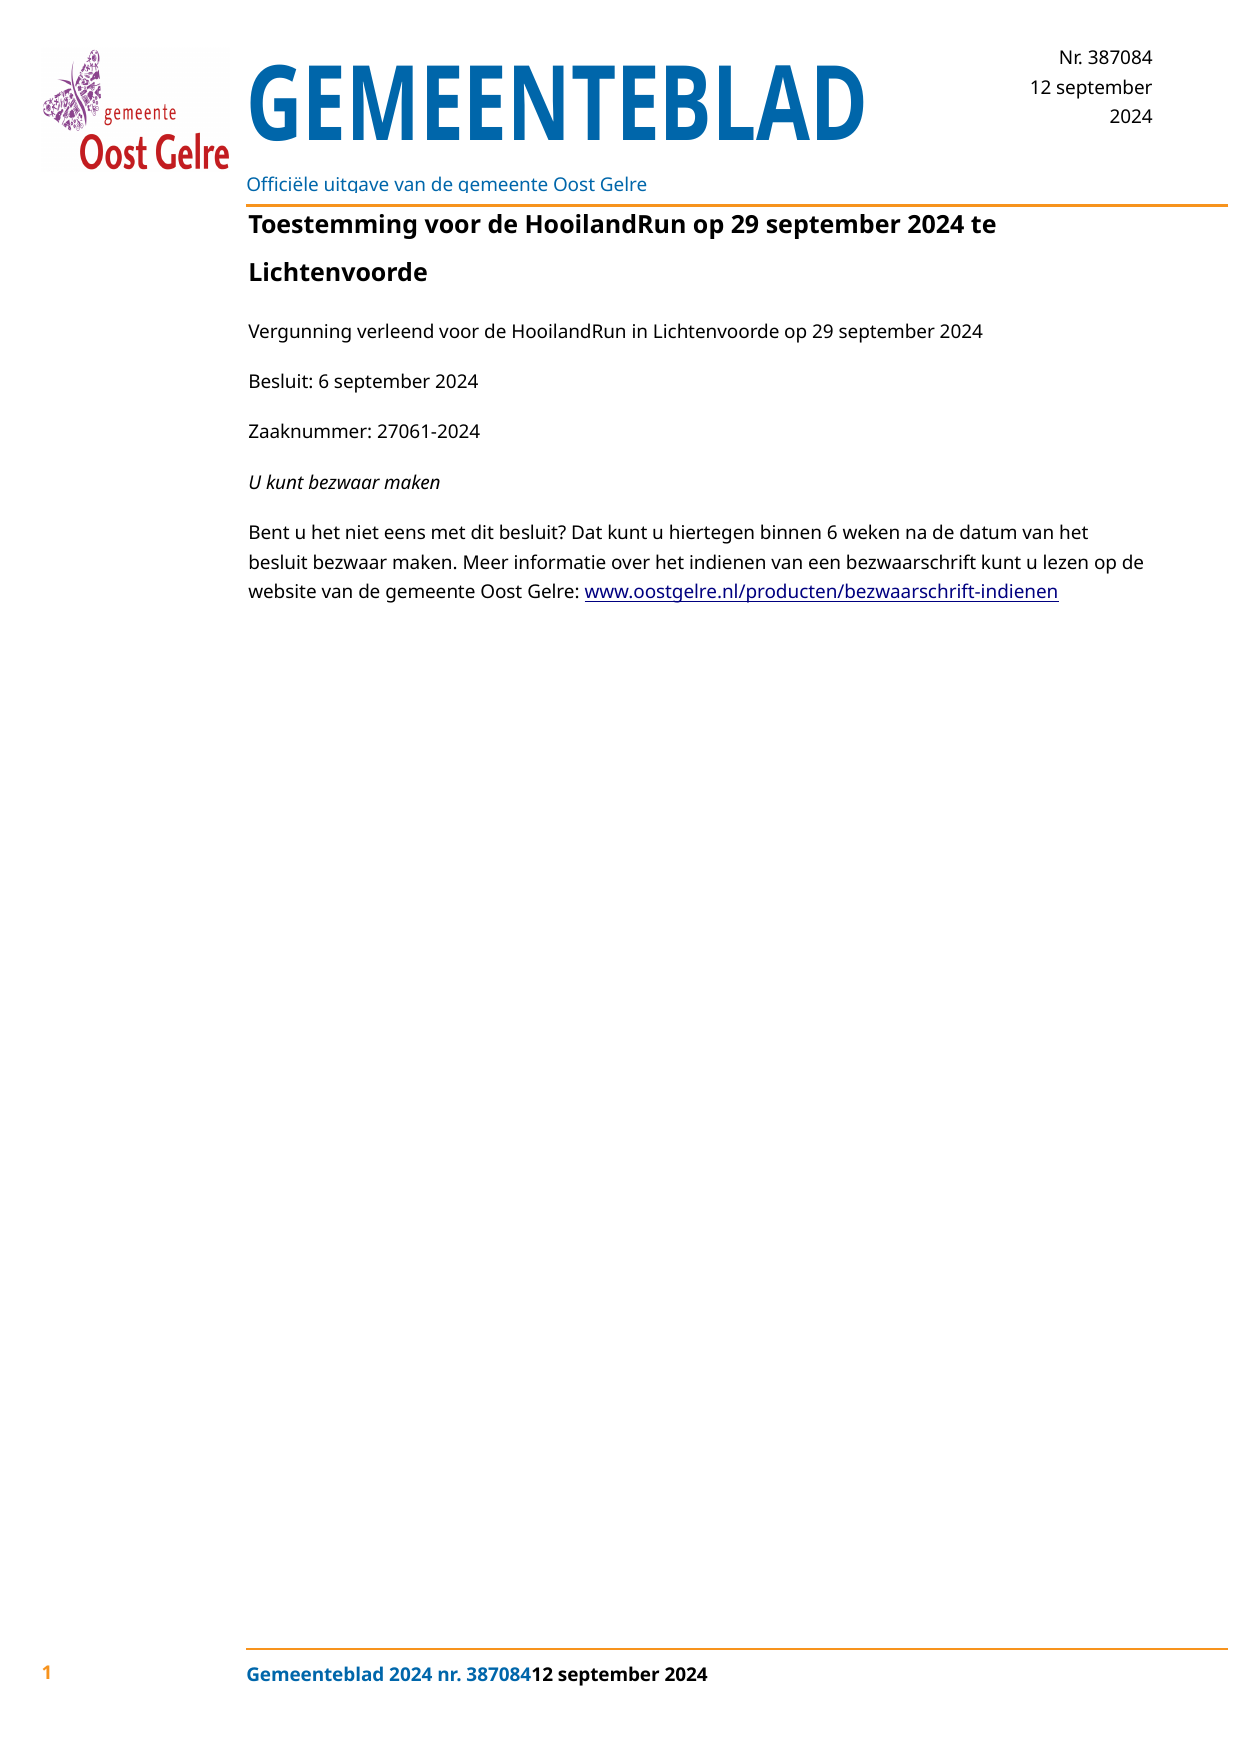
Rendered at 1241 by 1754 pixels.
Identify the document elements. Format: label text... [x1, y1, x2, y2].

text Besluit: 6 september 2024 [248, 368, 1152, 394]
text U kunt bezwaar maken [248, 469, 1152, 495]
picture [41, 47, 231, 172]
text Zaaknummer: 27061-2024 [248, 419, 1152, 444]
text Bent u het niet eens met dit besluit? Dat kunt u hiertegen binnen 6 weken na de datum van het besluit bezwaar maken. Meer informatie over het indienen van een bezwaarschrift kunt u lezen op de website van de gemeente Oost Gelre: www.oostgelre.nl/producten/bezwaarschrift-indienen [248, 519, 1152, 604]
text Toestemming voor de HooilandRun op 29 september 2024 te Lichtenvoorde [248, 207, 1152, 288]
text Vergunning verleend voor de HooilandRun in Lichtenvoorde op 29 september 2024 [248, 318, 1152, 344]
